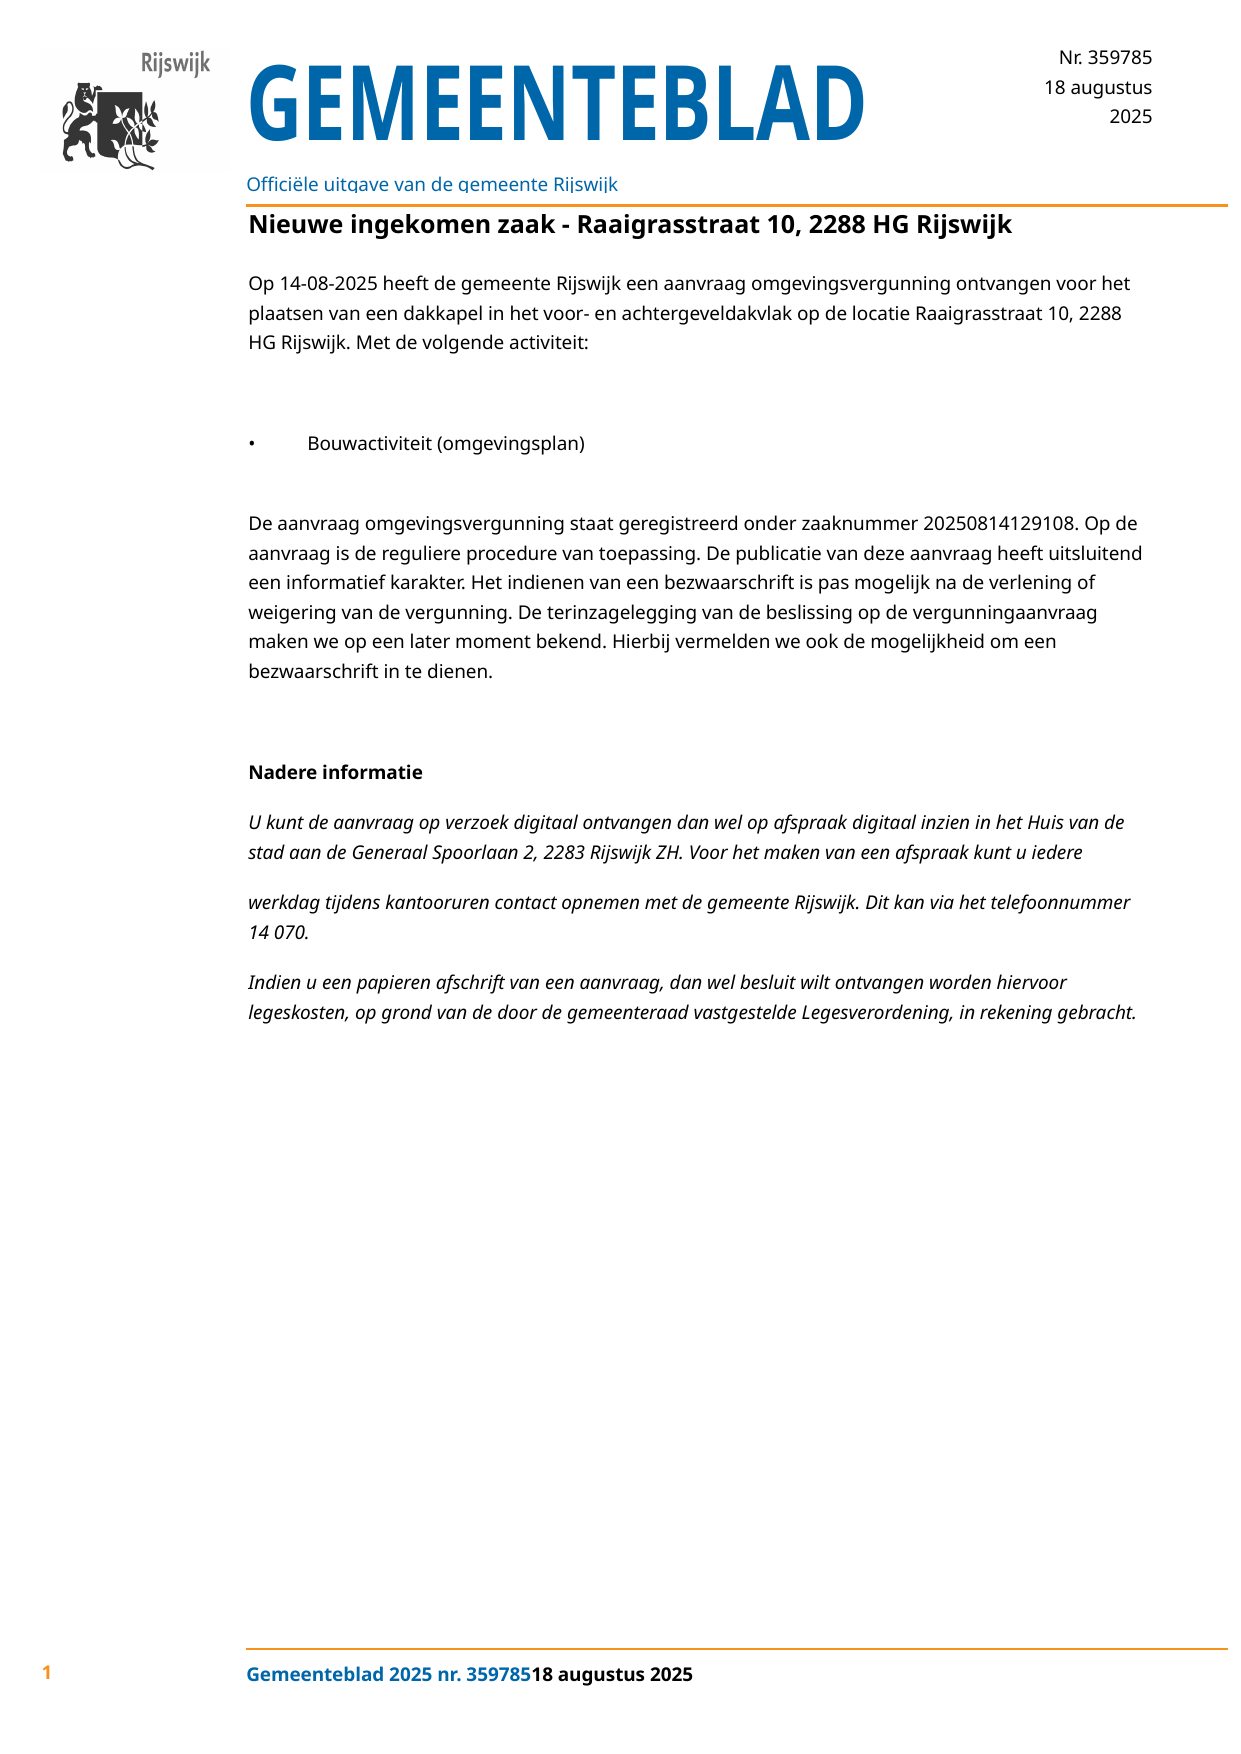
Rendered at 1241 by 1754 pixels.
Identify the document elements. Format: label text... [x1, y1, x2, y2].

text Op 14-08-2025 heeft de gemeente Rijswijk een aanvraag omgevingsvergunning ontvangen voor het plaatsen van een dakkapel in het voor- en achtergeveldakvlak op de locatie Raaigrasstraat 10, 2288 HG Rijswijk. Met de volgende activiteit: [248, 270, 1152, 355]
picture [41, 47, 231, 172]
text De aanvraag omgevingsvergunning staat geregistreerd onder zaaknummer 20250814129108. Op de aanvraag is de reguliere procedure van toepassing. De publicatie van deze aanvraag heeft uitsluitend een informatief karakter. Het indienen van een bezwaarschrift is pas mogelijk na de verlening of weigering van de vergunning. De terinzagelegging van de beslissing op de vergunningaanvraag maken we op een later moment bekend. Hierbij vermelden we ook de mogelijkheid om een bezwaarschrift in te dienen. [248, 510, 1152, 684]
text Indien u een papieren afschrift van een aanvraag, dan wel besluit wilt ontvangen worden hiervoor legeskosten, op grond van de door de gemeenteraad vastgestelde Legesverordening, in rekening gebracht. [248, 969, 1152, 1025]
text Nieuwe ingekomen zaak - Raaigrasstraat 10, 2288 HG Rijswijk [248, 207, 1152, 241]
text U kunt de aanvraag op verzoek digitaal ontvangen dan wel op afspraak digitaal inzien in het Huis van de stad aan de Generaal Spoorlaan 2, 2283 Rijswijk ZH. Voor het maken van een afspraak kunt u iedere [248, 809, 1152, 865]
list Bouwactiviteit (omgevingsplan) [248, 430, 1152, 456]
text Nadere informatie [248, 759, 1152, 785]
text werkdag tijdens kantooruren contact opnemen met de gemeente Rijswijk. Dit kan via het telefoonnummer 14 070. [248, 889, 1152, 945]
